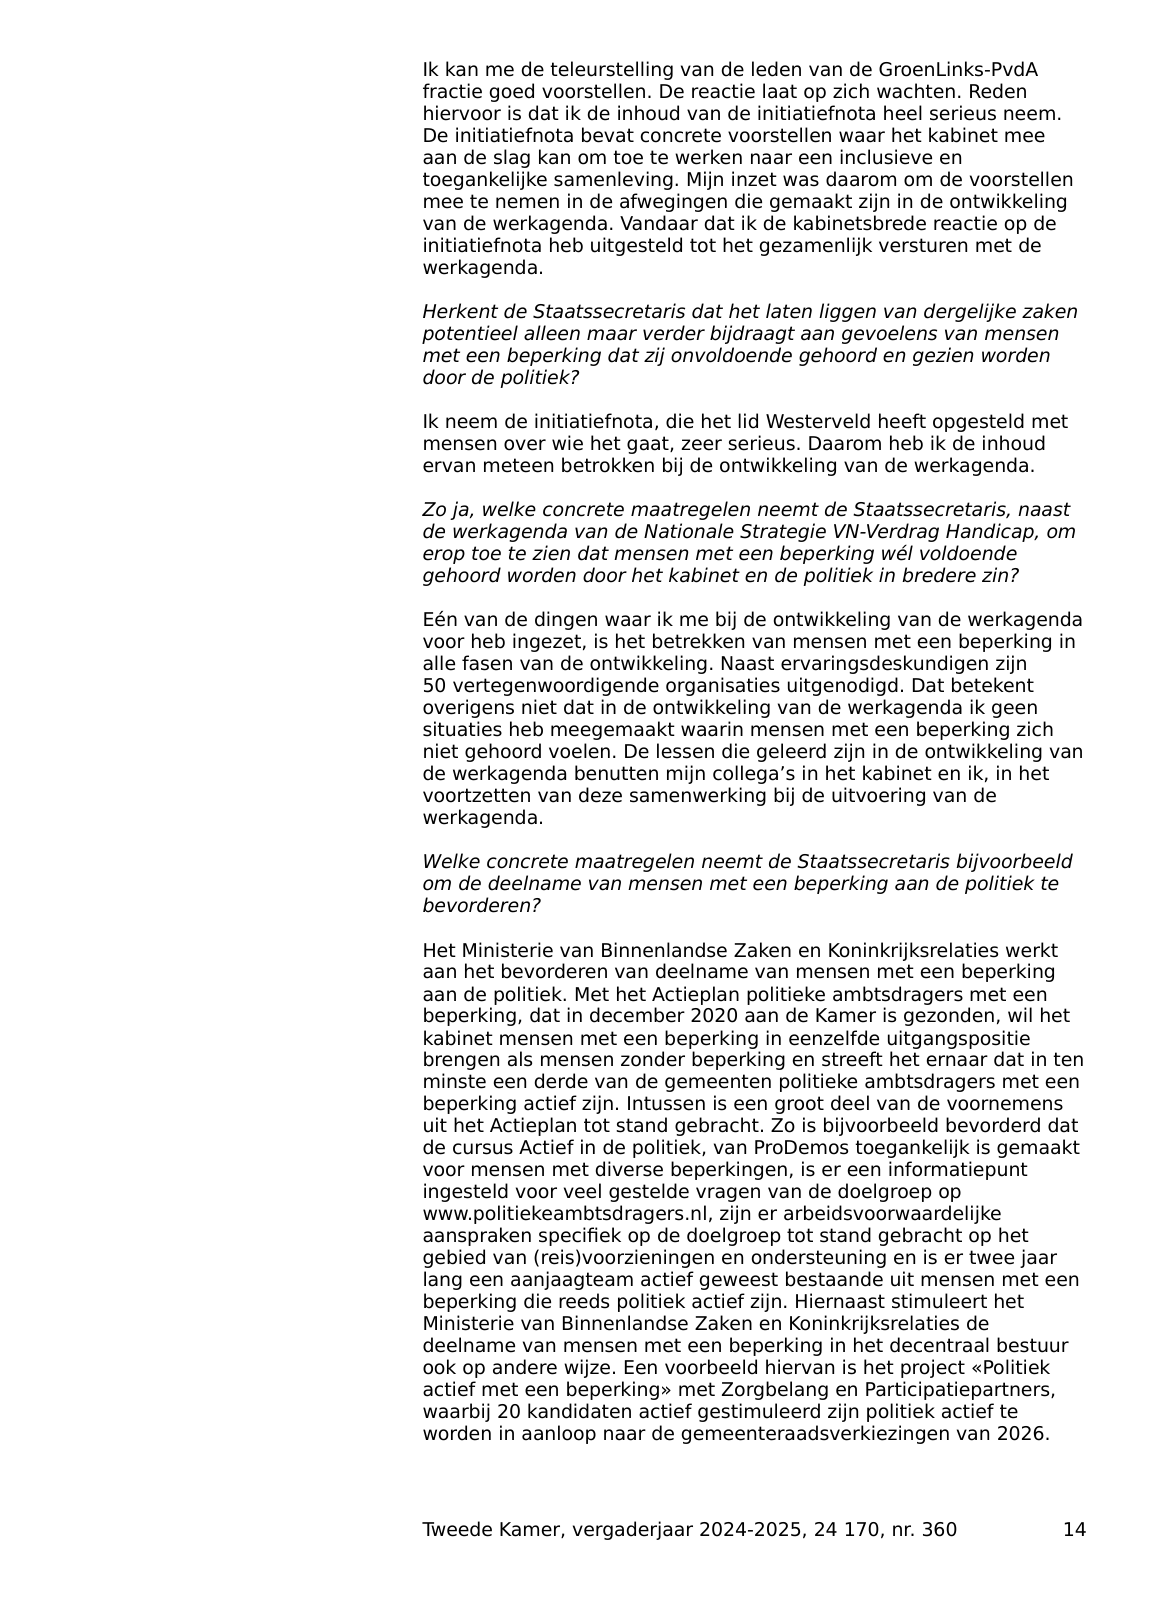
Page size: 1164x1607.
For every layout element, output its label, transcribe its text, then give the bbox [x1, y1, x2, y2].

text Herkent de Staatssecretaris dat het laten liggen van dergelijke zaken potentieel alleen maar verder bijdraagt aan gevoelens van mensen met een beperking dat zij onvoldoende gehoord en gezien worden door de politiek? [422, 301, 1087, 389]
text Ik neem de initiatiefnota, die het lid Westerveld heeft opgesteld met mensen over wie het gaat, zeer serieus. Daarom heb ik de inhoud ervan meteen betrokken bij de ontwikkeling van de werkagenda. [422, 411, 1087, 477]
text Ik kan me de teleurstelling van de leden van de GroenLinks-PvdA fractie goed voorstellen. De reactie laat op zich wachten. Reden hiervoor is dat ik de inhoud van de initiatiefnota heel serieus neem. De initiatiefnota bevat concrete voorstellen waar het kabinet mee aan de slag kan om toe te werken naar een inclusieve en toegankelijke samenleving. Mijn inzet was daarom om de voorstellen mee te nemen in de afwegingen die gemaakt zijn in de ontwikkeling van de werkagenda. Vandaar dat ik de kabinetsbrede reactie op de initiatiefnota heb uitgesteld tot het gezamenlijk versturen met de werkagenda. [422, 59, 1087, 279]
text Het Ministerie van Binnenlandse Zaken en Koninkrijksrelaties werkt aan het bevorderen van deelname van mensen met een beperking aan de politiek. Met het Actieplan politieke ambtsdragers met een beperking, dat in december 2020 aan de Kamer is gezonden, wil het kabinet mensen met een beperking in eenzelfde uitgangspositie brengen als mensen zonder beperking en streeft het ernaar dat in ten minste een derde van de gemeenten politieke ambtsdragers met een beperking actief zijn. Intussen is een groot deel van de voornemens uit het Actieplan tot stand gebracht. Zo is bijvoorbeeld bevorderd dat de cursus Actief in de politiek, van ProDemos toegankelijk is gemaakt voor mensen met diverse beperkingen, is er een informatiepunt ingesteld voor veel gestelde vragen van de doelgroep op www.politiekeambtsdragers.nl, zijn er arbeidsvoorwaardelijke aanspraken specifiek op de doelgroep tot stand gebracht op het gebied van (reis)voorzieningen en ondersteuning en is er twee jaar lang een aanjaagteam actief geweest bestaande uit mensen met een beperking die reeds politiek actief zijn. Hiernaast stimuleert het Ministerie van Binnenlandse Zaken en Koninkrijksrelaties de deelname van mensen met een beperking in het decentraal bestuur ook op andere wijze. Een voorbeeld hiervan is het project «Politiek actief met een beperking» met Zorgbelang en Participatiepartners, waarbij 20 kandidaten actief gestimuleerd zijn politiek actief te worden in aanloop naar de gemeenteraadsverkiezingen van 2026. [422, 939, 1087, 1445]
text Welke concrete maatregelen neemt de Staatssecretaris bijvoorbeeld om de deelname van mensen met een beperking aan de politiek te bevorderen? [422, 851, 1087, 917]
text Eén van de dingen waar ik me bij de ontwikkeling van de werkagenda voor heb ingezet, is het betrekken van mensen met een beperking in alle fasen van de ontwikkeling. Naast ervaringsdeskundigen zijn 50 vertegenwoordigende organisaties uitgenodigd. Dat betekent overigens niet dat in de ontwikkeling van de werkagenda ik geen situaties heb meegemaakt waarin mensen met een beperking zich niet gehoord voelen. De lessen die geleerd zijn in de ontwikkeling van de werkagenda benutten mijn collega’s in het kabinet en ik, in het voortzetten van deze samenwerking bij de uitvoering van de werkagenda. [422, 609, 1087, 829]
text Zo ja, welke concrete maatregelen neemt de Staatssecretaris, naast de werkagenda van de Nationale Strategie VN-Verdrag Handicap, om erop toe te zien dat mensen met een beperking wél voldoende gehoord worden door het kabinet en de politiek in bredere zin? [422, 499, 1087, 587]
